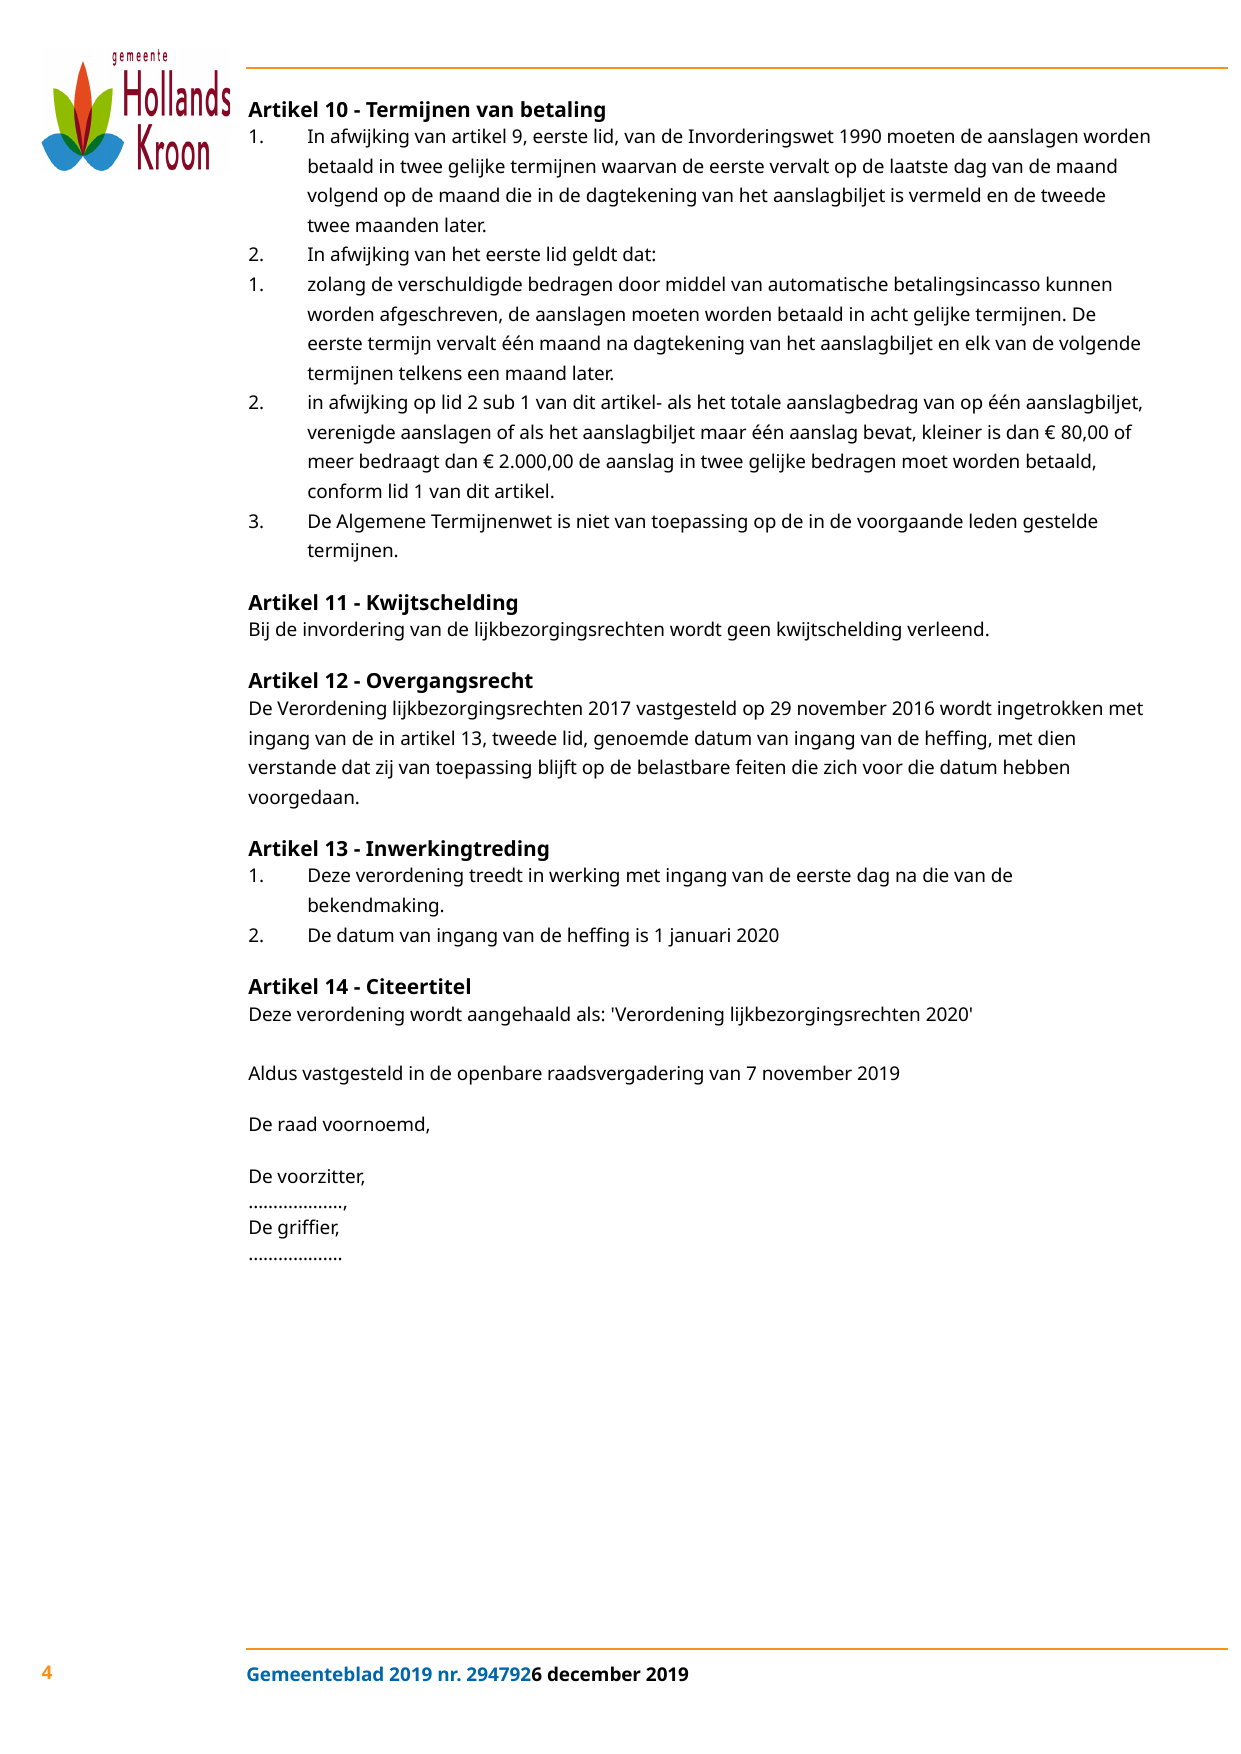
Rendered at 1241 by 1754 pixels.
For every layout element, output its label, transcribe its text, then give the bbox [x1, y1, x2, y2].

text Bij de invordering van de lijkbezorgingsrechten wordt geen kwijtschelding verleend. [248, 616, 1152, 642]
list in afwijking op lid 2 sub 1 van dit artikel- als het totale aanslagbedrag van op één aanslagbiljet, verenigde aanslagen of als het aanslagbiljet maar één aanslag bevat, kleiner is dan € 80,00 of meer bedraagt dan € 2.000,00 de aanslag in twee gelijke bedragen moet worden betaald, conform lid 1 van dit artikel. [248, 389, 1152, 504]
text De griffier, [248, 1214, 1152, 1240]
list In afwijking van het eerste lid geldt dat: [248, 242, 1152, 267]
text Artikel 13 - Inwerkingtreding [248, 834, 1152, 863]
text ………………. [248, 1240, 1152, 1266]
text Deze verordening wordt aangehaald als: 'Verordening lijkbezorgingsrechten 2020' [248, 1001, 1152, 1026]
text Artikel 11 - Kwijtschelding [248, 588, 1152, 616]
list Deze verordening treedt in werking met ingang van de eerste dag na die van de bekendmaking. [248, 863, 1152, 918]
text Artikel 14 - Citeertitel [248, 972, 1152, 1001]
text De Verordening lijkbezorgingsrechten 2017 vastgesteld op 29 november 2016 wordt ingetrokken met ingang van de in artikel 13, tweede lid, genoemde datum van ingang van de heffing, met dien verstande dat zij van toepassing blijft op de belastbare feiten die zich voor die datum hebben voorgedaan. [248, 695, 1152, 809]
picture [41, 47, 231, 172]
list In afwijking van artikel 9, eerste lid, van de Invorderingswet 1990 moeten de aanslagen worden betaald in twee gelijke termijnen waarvan de eerste vervalt op de laatste dag van de maand volgend op de maand die in de dagtekening van het aanslagbiljet is vermeld en de tweede twee maanden later. [248, 123, 1152, 238]
text Artikel 12 - Overgangsrecht [248, 667, 1152, 695]
list De Algemene Termijnenwet is niet van toepassing op de in de voorgaande leden gestelde termijnen. [248, 508, 1152, 563]
list De datum van ingang van de heffing is 1 januari 2020 [248, 922, 1152, 948]
text ………………., [248, 1188, 1152, 1214]
list zolang de verschuldigde bedragen door middel van automatische betalingsincasso kunnen worden afgeschreven, de aanslagen moeten worden betaald in acht gelijke termijnen. De eerste termijn vervalt één maand na dagtekening van het aanslagbiljet en elk van de volgende termijnen telkens een maand later. [248, 271, 1152, 386]
text De voorzitter, [248, 1163, 1152, 1188]
text Artikel 10 - Termijnen van betaling [248, 95, 1152, 123]
text De raad voornoemd, [248, 1111, 1152, 1137]
text Aldus vastgesteld in de openbare raadsvergadering van 7 november 2019 [248, 1060, 1152, 1086]
